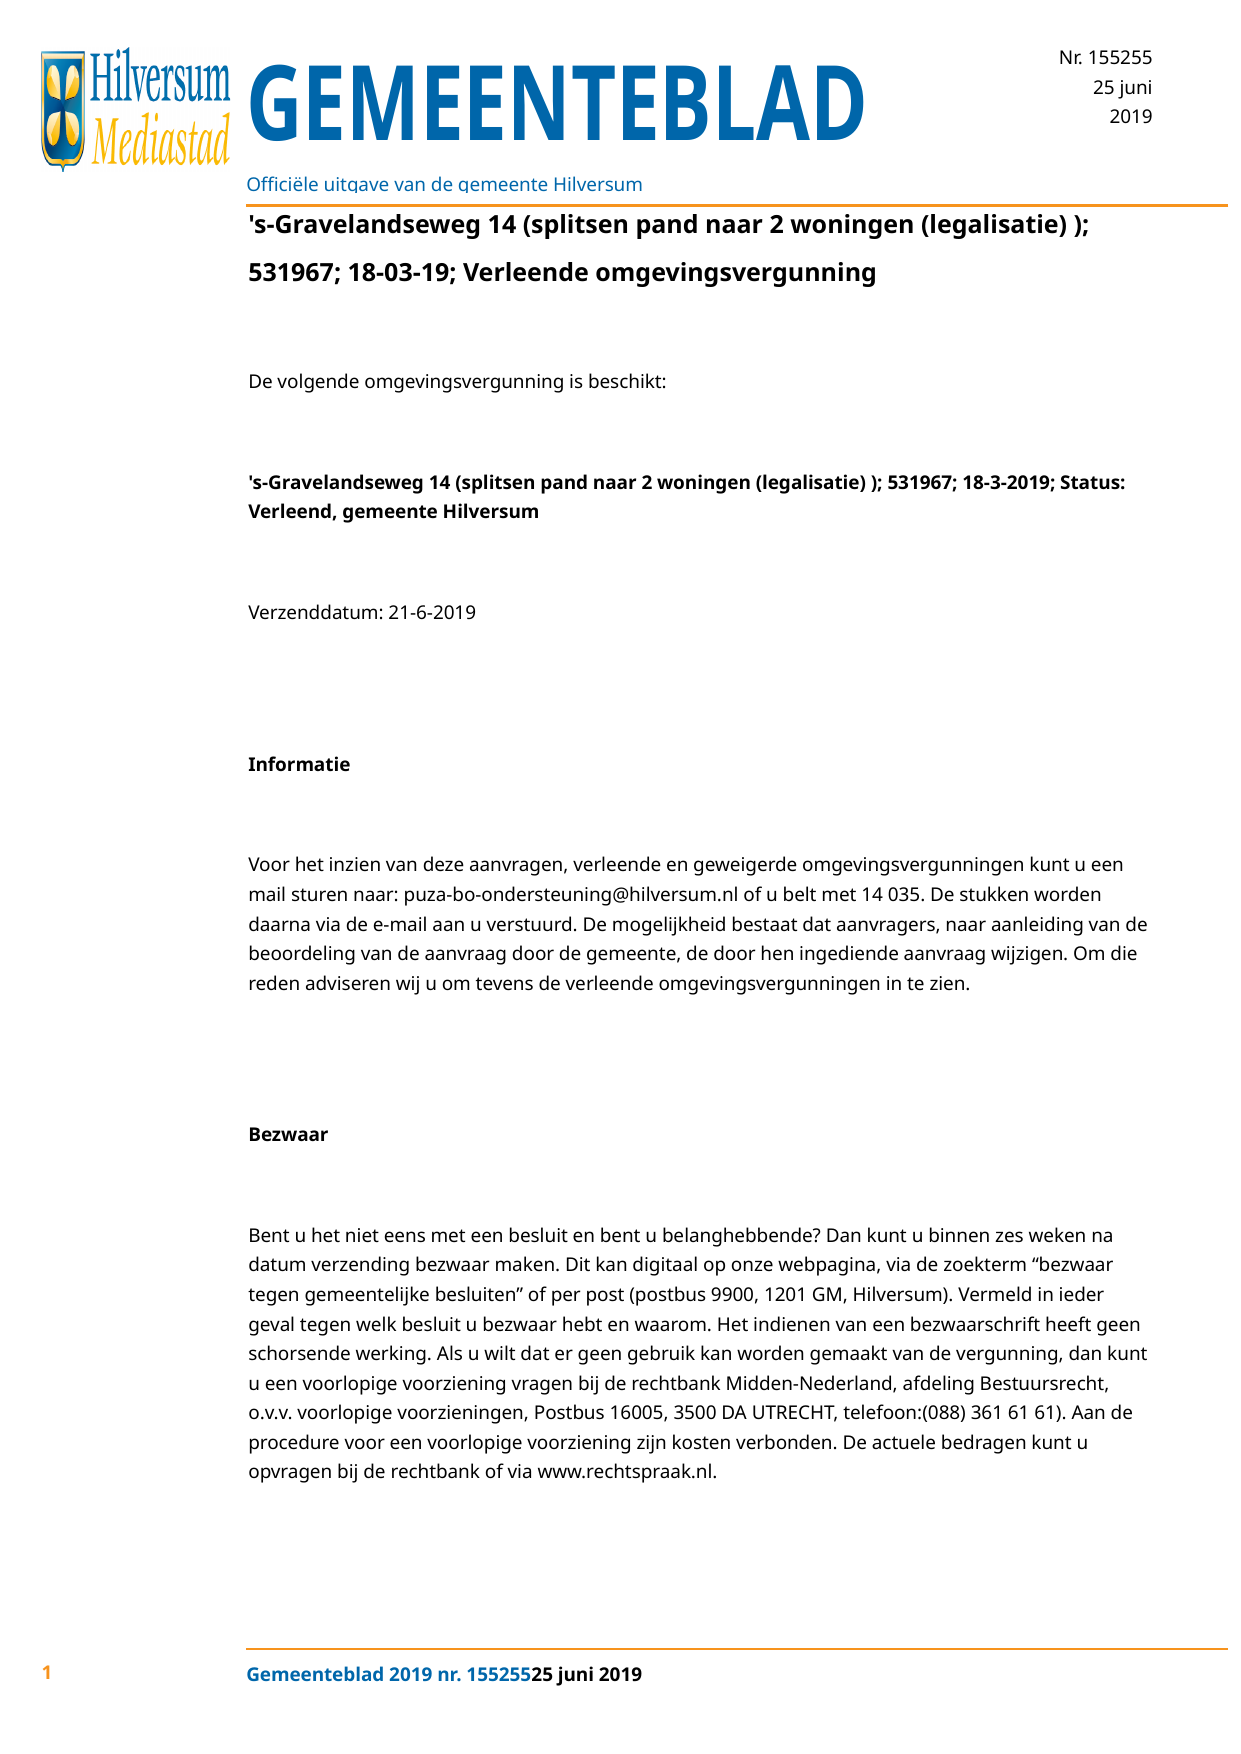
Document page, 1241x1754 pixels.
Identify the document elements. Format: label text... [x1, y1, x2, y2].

text Bezwaar [248, 1121, 1152, 1147]
picture [41, 47, 231, 172]
text Bent u het niet eens met een besluit en bent u belanghebbende? Dan kunt u binnen zes weken na datum verzending bezwaar maken. Dit kan digitaal op onze webpagina, via de zoekterm “bezwaar tegen gemeentelijke besluiten” of per post (postbus 9900, 1201 GM, Hilversum). Vermeld in ieder geval tegen welk besluit u bezwaar hebt en waarom. Het indienen van een bezwaarschrift heeft geen schorsende werking. Als u wilt dat er geen gebruik kan worden gemaakt van de vergunning, dan kunt u een voorlopige voorziening vragen bij de rechtbank Midden-Nederland, afdeling Bestuursrecht, o.v.v. voorlopige voorzieningen, Postbus 16005, 3500 DA UTRECHT, telefoon:(088) 361 61 61). Aan de procedure voor een voorlopige voorziening zijn kosten verbonden. De actuele bedragen kunt u opvragen bij de rechtbank of via www.rechtspraak.nl. [248, 1222, 1152, 1484]
text Verzenddatum: 21-6-2019 [248, 599, 1152, 625]
text 's-Gravelandseweg 14 (splitsen pand naar 2 woningen (legalisatie) ); 531967; 18-3-2019; Status: Verleend, gemeente Hilversum [248, 469, 1152, 524]
text Voor het inzien van deze aanvragen, verleende en geweigerde omgevingsvergunningen kunt u een mail sturen naar: puza-bo-ondersteuning@hilversum.nl of u belt met 14 035. De stukken worden daarna via de e-mail aan u verstuurd. De mogelijkheid bestaat dat aanvragers, naar aanleiding van de beoordeling van de aanvraag door de gemeente, de door hen ingediende aanvraag wijzigen. Om die reden adviseren wij u om tevens de verleende omgevingsvergunningen in te zien. [248, 852, 1152, 996]
text De volgende omgevingsvergunning is beschikt: [248, 368, 1152, 394]
text Informatie [248, 751, 1152, 777]
text 's-Gravelandseweg 14 (splitsen pand naar 2 woningen (legalisatie) ); 531967; 18-03-19; Verleende omgevingsvergunning [248, 207, 1152, 288]
